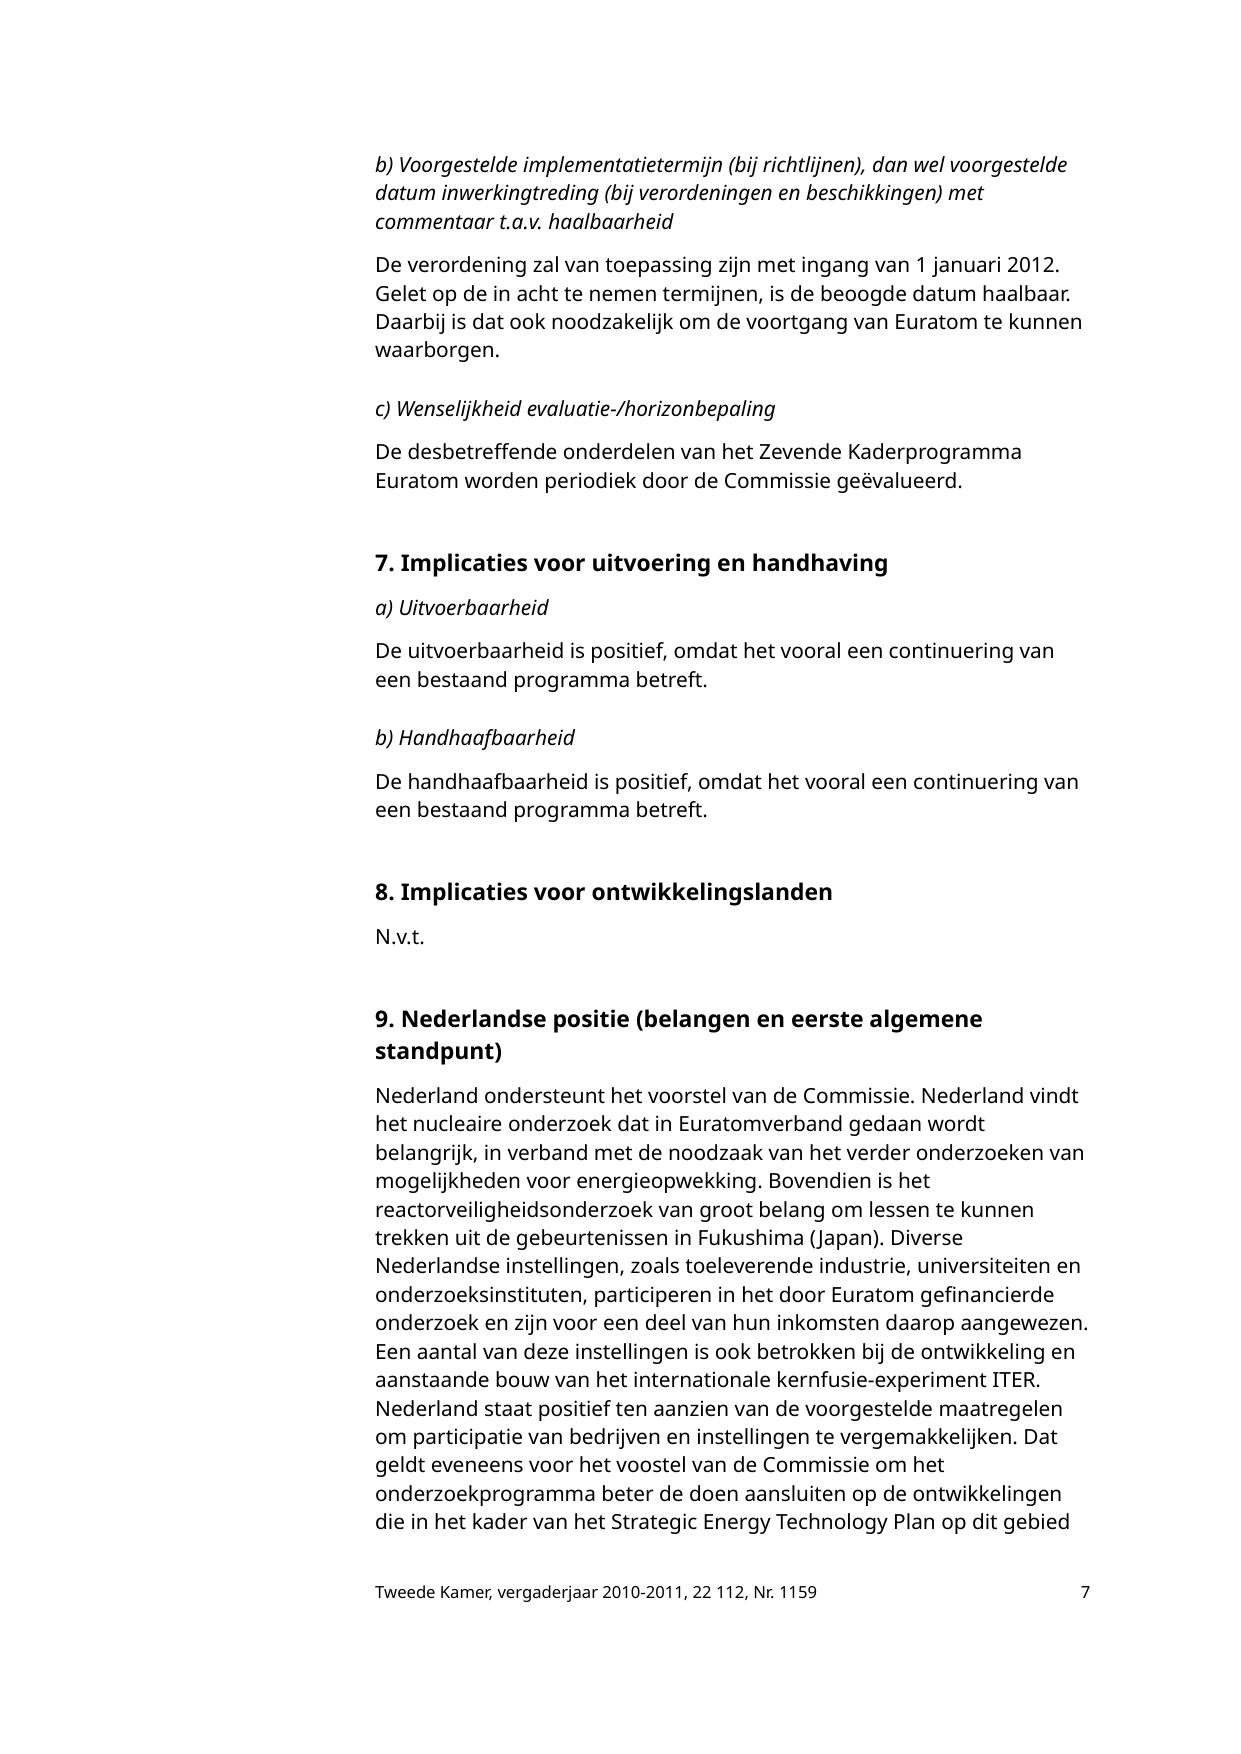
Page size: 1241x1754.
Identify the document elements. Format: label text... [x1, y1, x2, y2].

subtitle 7. Implicaties voor uitvoering en handhaving [375, 547, 1090, 578]
text Nederland ondersteunt het voorstel van de Commissie. Nederland vindt het nucleaire onderzoek dat in Euratomverband gedaan wordt belangrijk, in verband met de noodzaak van het verder onderzoeken van mogelijkheden voor energieopwekking. Bovendien is het reactorveiligheidsonderzoek van groot belang om lessen te kunnen trekken uit de gebeurtenissen in Fukushima (Japan). Diverse Nederlandse instellingen, zoals toeleverende industrie, universiteiten en onderzoeksinstituten, participeren in het door Euratom gefinancierde onderzoek en zijn voor een deel van hun inkomsten daarop aangewezen. Een aantal van deze instellingen is ook betrokken bij de ontwikkeling en aanstaande bouw van het internationale kernfusie-experiment ITER. Nederland staat positief ten aanzien van de voorgestelde maatregelen om participatie van bedrijven en instellingen te vergemakkelijken. Dat geldt eveneens voor het voostel van de Commissie om het onderzoekprogramma beter de doen aansluiten op de ontwikkelingen die in het kader van het Strategic Energy Technology Plan op dit gebied [375, 1081, 1090, 1536]
text De handhaafbaarheid is positief, omdat het vooral een continuering van een bestaand programma betreft. [375, 767, 1090, 824]
text De desbetreffende onderdelen van het Zevende Kaderprogramma Euratom worden periodiek door de Commissie geëvalueerd. [375, 437, 1090, 494]
text b) Voorgestelde implementatietermijn (bij richtlijnen), dan wel voorgestelde datum inwerkingtreding (bij verordeningen en beschikkingen) met commentaar t.a.v. haalbaarheid [375, 150, 1090, 235]
text N.v.t. [375, 922, 1090, 951]
subtitle 9. Nederlandse positie (belangen en eerste algemene standpunt) [375, 1003, 1090, 1066]
subtitle 8. Implicaties voor ontwikkelingslanden [375, 876, 1090, 907]
text De verordening zal van toepassing zijn met ingang van 1 januari 2012. Gelet op de in acht te nemen termijnen, is de beoogde datum haalbaar. Daarbij is dat ook noodzakelijk om de voortgang van Euratom te kunnen waarborgen. [375, 250, 1090, 364]
text De uitvoerbaarheid is positief, omdat het vooral een continuering van een bestaand programma betreft. [375, 637, 1090, 693]
text b) Handhaafbaarheid [375, 723, 1090, 752]
text a) Uitvoerbaarheid [375, 593, 1090, 622]
text c) Wenselijkheid evaluatie-/horizonbepaling [375, 394, 1090, 422]
